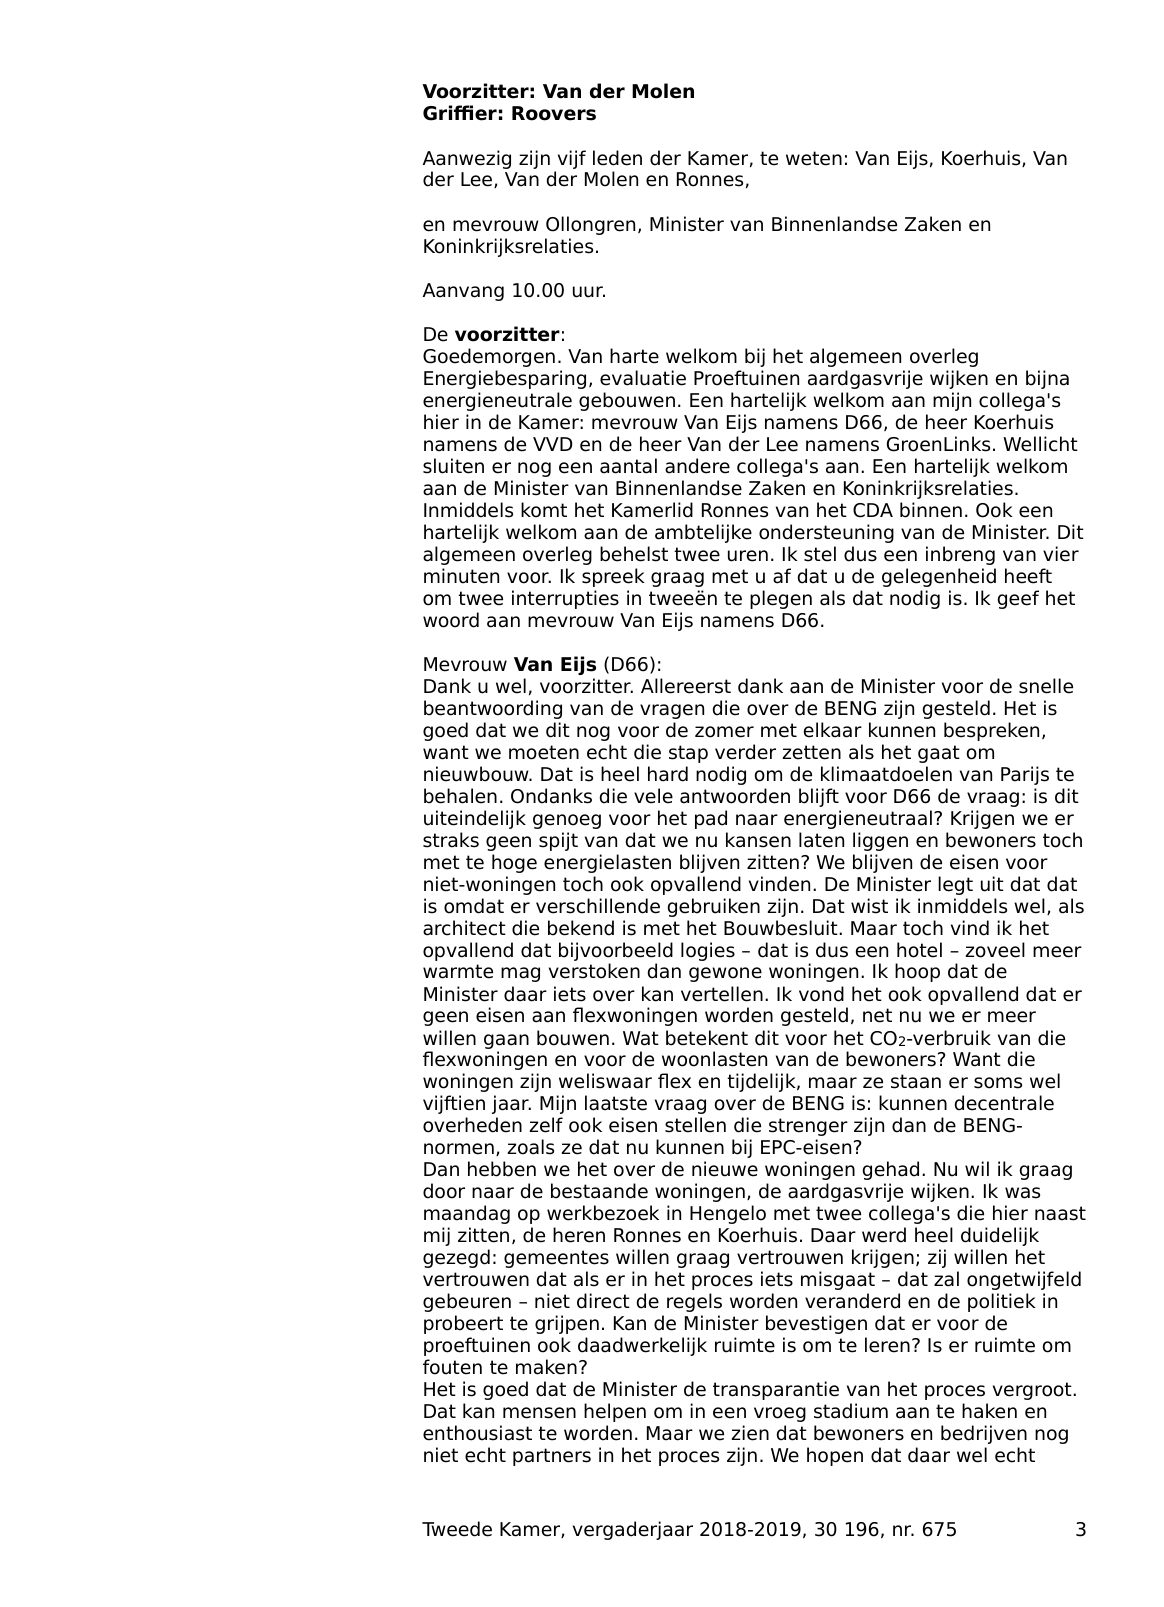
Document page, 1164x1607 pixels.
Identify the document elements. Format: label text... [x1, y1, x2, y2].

text Griffier: Roovers [422, 103, 1087, 125]
text Dan hebben we het over de nieuwe woningen gehad. Nu wil ik graag door naar de bestaande woningen, de aardgasvrije wijken. Ik was maandag op werkbezoek in Hengelo met twee collega's die hier naast mij zitten, de heren Ronnes en Koerhuis. Daar werd heel duidelijk gezegd: gemeentes willen graag vertrouwen krijgen; zij willen het vertrouwen dat als er in het proces iets misgaat – dat zal ongetwijfeld gebeuren – niet direct de regels worden veranderd en de politiek in probeert te grijpen. Kan de Minister bevestigen dat er voor de proeftuinen ook daadwerkelijk ruimte is om te leren? Is er ruimte om fouten te maken? [422, 1159, 1087, 1379]
text Het is goed dat de Minister de transparantie van het proces vergroot. Dat kan mensen helpen om in een vroeg stadium aan te haken en enthousiast te worden. Maar we zien dat bewoners en bedrijven nog niet echt partners in het proces zijn. We hopen dat daar wel echt [422, 1379, 1087, 1467]
text Voorzitter: Van der Molen [422, 81, 1087, 103]
text Aanvang 10.00 uur. [422, 280, 1087, 302]
text Dank u wel, voorzitter. Allereerst dank aan de Minister voor de snelle beantwoording van de vragen die over de BENG zijn gesteld. Het is goed dat we dit nog voor de zomer met elkaar kunnen bespreken, want we moeten echt die stap verder zetten als het gaat om nieuwbouw. Dat is heel hard nodig om de klimaatdoelen van Parijs te behalen. Ondanks die vele antwoorden blijft voor D66 de vraag: is dit uiteindelijk genoeg voor het pad naar energieneutraal? Krijgen we er straks geen spijt van dat we nu kansen laten liggen en bewoners toch met te hoge energielasten blijven zitten? We blijven de eisen voor niet-woningen toch ook opvallend vinden. De Minister legt uit dat dat is omdat er verschillende gebruiken zijn. Dat wist ik inmiddels wel, als architect die bekend is met het Bouwbesluit. Maar toch vind ik het opvallend dat bijvoorbeeld logies – dat is dus een hotel – zoveel meer warmte mag verstoken dan gewone woningen. Ik hoop dat de Minister daar iets over kan vertellen. Ik vond het ook opvallend dat er geen eisen aan flexwoningen worden gesteld, net nu we er meer willen gaan bouwen. Wat betekent dit voor het CO2-verbruik van die flexwoningen en voor de woonlasten van de bewoners? Want die woningen zijn weliswaar flex en tijdelijk, maar ze staan er soms wel vijftien jaar. Mijn laatste vraag over de BENG is: kunnen decentrale overheden zelf ook eisen stellen die strenger zijn dan de BENG-normen, zoals ze dat nu kunnen bij EPC-eisen? [422, 676, 1087, 1159]
text Aanwezig zijn vijf leden der Kamer, te weten: Van Eijs, Koerhuis, Van der Lee, Van der Molen en Ronnes, [422, 147, 1087, 191]
text Goedemorgen. Van harte welkom bij het algemeen overleg Energiebesparing, evaluatie Proeftuinen aardgasvrije wijken en bijna energieneutrale gebouwen. Een hartelijk welkom aan mijn collega's hier in de Kamer: mevrouw Van Eijs namens D66, de heer Koerhuis namens de VVD en de heer Van der Lee namens GroenLinks. Wellicht sluiten er nog een aantal andere collega's aan. Een hartelijk welkom aan de Minister van Binnenlandse Zaken en Koninkrijksrelaties. Inmiddels komt het Kamerlid Ronnes van het CDA binnen. Ook een hartelijk welkom aan de ambtelijke ondersteuning van de Minister. Dit algemeen overleg behelst twee uren. Ik stel dus een inbreng van vier minuten voor. Ik spreek graag met u af dat u de gelegenheid heeft om twee interrupties in tweeën te plegen als dat nodig is. Ik geef het woord aan mevrouw Van Eijs namens D66. [422, 346, 1087, 632]
text Mevrouw Van Eijs (D66): [422, 654, 1087, 676]
text De voorzitter: [422, 324, 1087, 346]
text en mevrouw Ollongren, Minister van Binnenlandse Zaken en Koninkrijksrelaties. [422, 213, 1087, 257]
